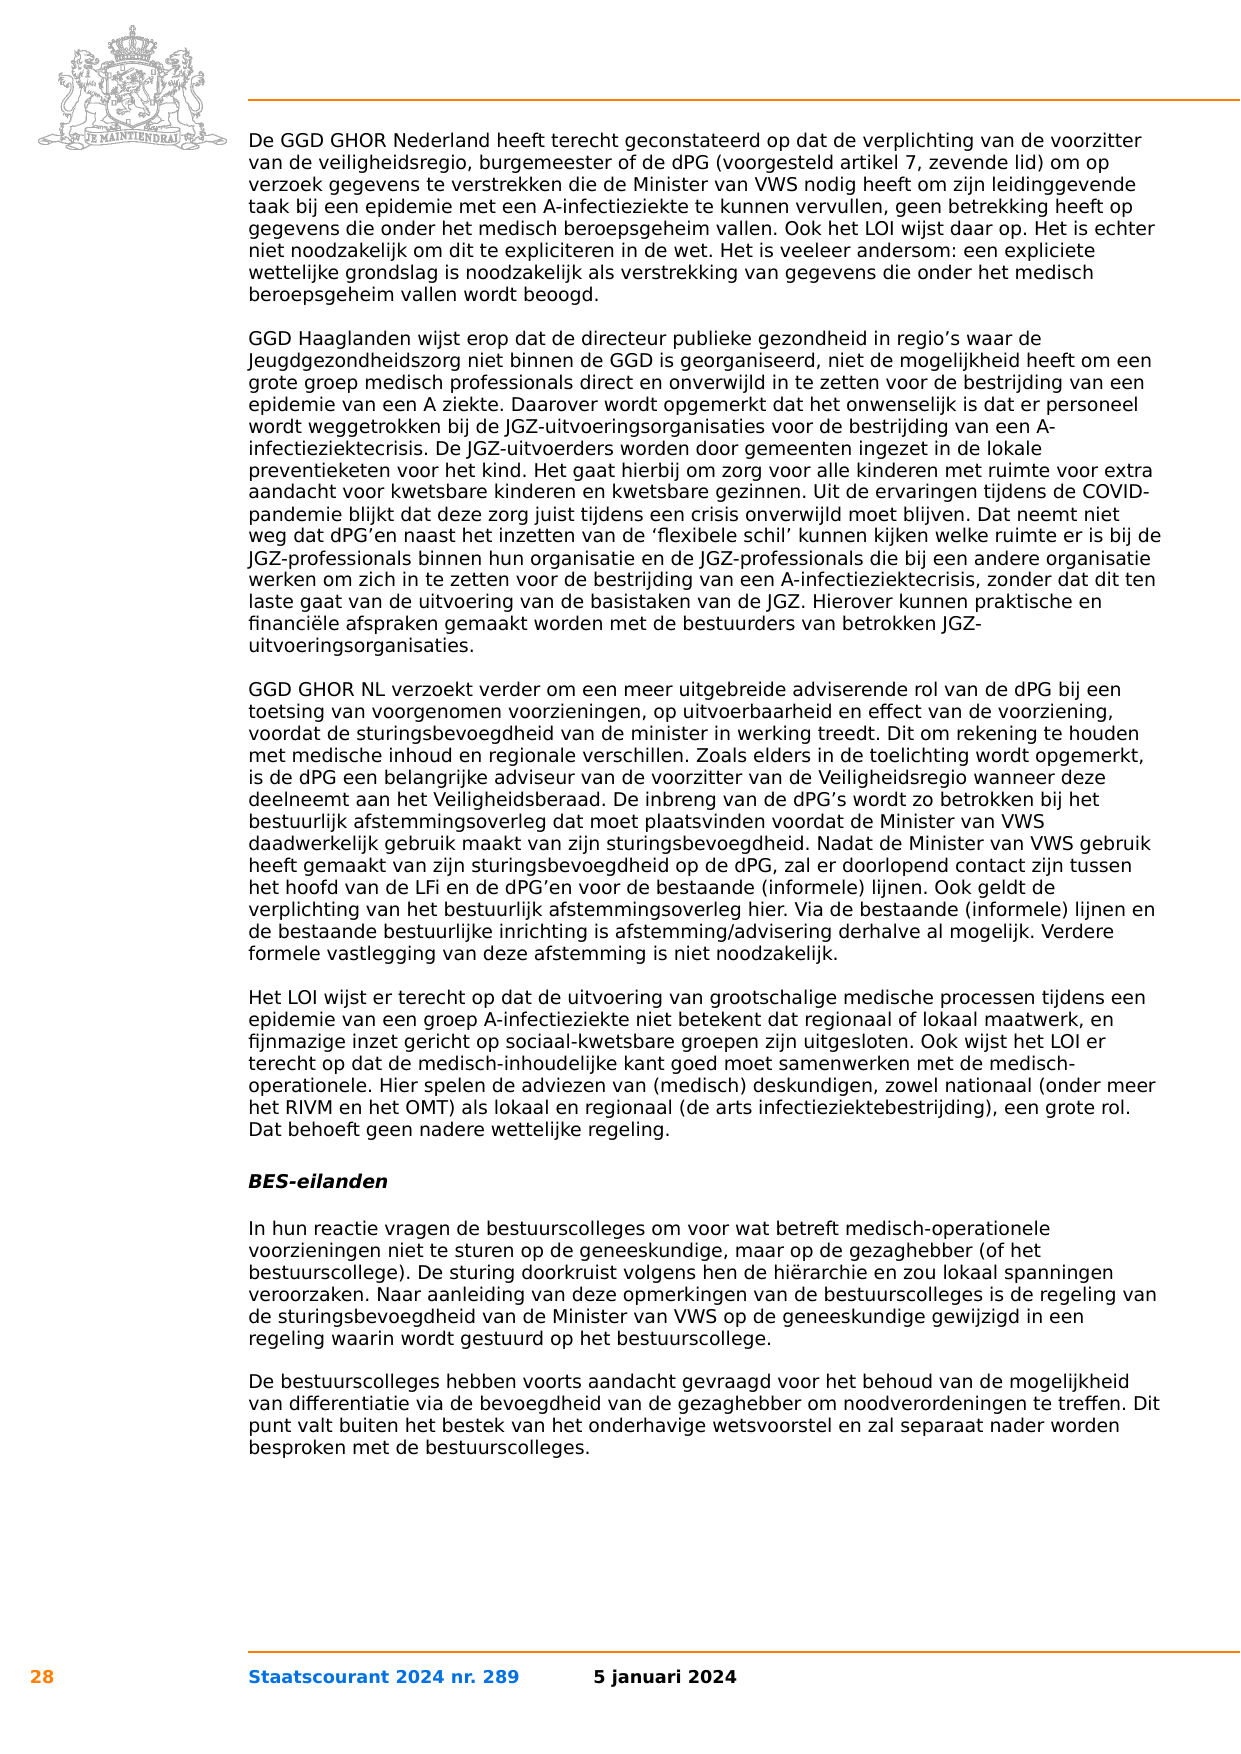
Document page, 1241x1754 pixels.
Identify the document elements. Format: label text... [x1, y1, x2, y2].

picture [38, 25, 227, 150]
text De bestuurscolleges hebben voorts aandacht gevraagd voor het behoud van de mogelijkheid van differentiatie via de bevoegdheid van de gezaghebber om noodverordeningen te treffen. Dit punt valt buiten het bestek van het onderhavige wetsvoorstel en zal separaat nader worden besproken met de bestuurscolleges. [248, 1371, 1163, 1459]
text Het LOI wijst er terecht op dat de uitvoering van grootschalige medische processen tijdens een epidemie van een groep A-infectieziekte niet betekent dat regionaal of lokaal maatwerk, en fijnmazige inzet gericht op sociaal-kwetsbare groepen zijn uitgesloten. Ook wijst het LOI er terecht op dat de medisch-inhoudelijke kant goed moet samenwerken met de medisch-operationele. Hier spelen de adviezen van (medisch) deskundigen, zowel nationaal (onder meer het RIVM en het OMT) als lokaal en regionaal (de arts infectieziektebestrijding), een grote rol. Dat behoeft geen nadere wettelijke regeling. [248, 987, 1163, 1141]
text De GGD GHOR Nederland heeft terecht geconstateerd op dat de verplichting van de voorzitter van de veiligheidsregio, burgemeester of de dPG (voorgesteld artikel 7, zevende lid) om op verzoek gegevens te verstrekken die de Minister van VWS nodig heeft om zijn leidinggevende taak bij een epidemie met een A-infectieziekte te kunnen vervullen, geen betrekking heeft op gegevens die onder het medisch beroepsgeheim vallen. Ook het LOI wijst daar op. Het is echter niet noodzakelijk om dit te expliciteren in de wet. Het is veeleer andersom: een expliciete wettelijke grondslag is noodzakelijk als verstrekking van gegevens die onder het medisch beroepsgeheim vallen wordt beoogd. [248, 130, 1163, 306]
subtitle BES-eilanden [248, 1171, 1163, 1193]
text GGD Haaglanden wijst erop dat de directeur publieke gezondheid in regio’s waar de Jeugdgezondheidszorg niet binnen de GGD is georganiseerd, niet de mogelijkheid heeft om een grote groep medisch professionals direct en onverwijld in te zetten voor de bestrijding van een epidemie van een A ziekte. Daarover wordt opgemerkt dat het onwenselijk is dat er personeel wordt weggetrokken bij de JGZ-uitvoeringsorganisaties voor de bestrijding van een A-infectieziektecrisis. De JGZ-uitvoerders worden door gemeenten ingezet in de lokale preventieketen voor het kind. Het gaat hierbij om zorg voor alle kinderen met ruimte voor extra aandacht voor kwetsbare kinderen en kwetsbare gezinnen. Uit de ervaringen tijdens de COVID-pandemie blijkt dat deze zorg juist tijdens een crisis onverwijld moet blijven. Dat neemt niet weg dat dPG’en naast het inzetten van de ‘flexibele schil’ kunnen kijken welke ruimte er is bij de JGZ-professionals binnen hun organisatie en de JGZ-professionals die bij een andere organisatie werken om zich in te zetten voor de bestrijding van een A-infectieziektecrisis, zonder dat dit ten laste gaat van de uitvoering van de basistaken van de JGZ. Hierover kunnen praktische en financiële afspraken gemaakt worden met de bestuurders van betrokken JGZ-uitvoeringsorganisaties. [248, 328, 1163, 657]
text In hun reactie vragen de bestuurscolleges om voor wat betreft medisch-operationele voorzieningen niet te sturen op de geneeskundige, maar op de gezaghebber (of het bestuurscollege). De sturing doorkruist volgens hen de hiërarchie en zou lokaal spanningen veroorzaken. Naar aanleiding van deze opmerkingen van de bestuurscolleges is de regeling van de sturingsbevoegdheid van de Minister van VWS op de geneeskundige gewijzigd in een regeling waarin wordt gestuurd op het bestuurscollege. [248, 1218, 1163, 1349]
text GGD GHOR NL verzoekt verder om een meer uitgebreide adviserende rol van de dPG bij een toetsing van voorgenomen voorzieningen, op uitvoerbaarheid en effect van de voorziening, voordat de sturingsbevoegdheid van de minister in werking treedt. Dit om rekening te houden met medische inhoud en regionale verschillen. Zoals elders in de toelichting wordt opgemerkt, is de dPG een belangrijke adviseur van de voorzitter van de Veiligheidsregio wanneer deze deelneemt aan het Veiligheidsberaad. De inbreng van de dPG’s wordt zo betrokken bij het bestuurlijk afstemmingsoverleg dat moet plaatsvinden voordat de Minister van VWS daadwerkelijk gebruik maakt van zijn sturingsbevoegdheid. Nadat de Minister van VWS gebruik heeft gemaakt van zijn sturingsbevoegdheid op de dPG, zal er doorlopend contact zijn tussen het hoofd van de LFi en de dPG’en voor de bestaande (informele) lijnen. Ook geldt de verplichting van het bestuurlijk afstemmingsoverleg hier. Via de bestaande (informele) lijnen en de bestaande bestuurlijke inrichting is afstemming/advisering derhalve al mogelijk. Verdere formele vastlegging van deze afstemming is niet noodzakelijk. [248, 679, 1163, 965]
